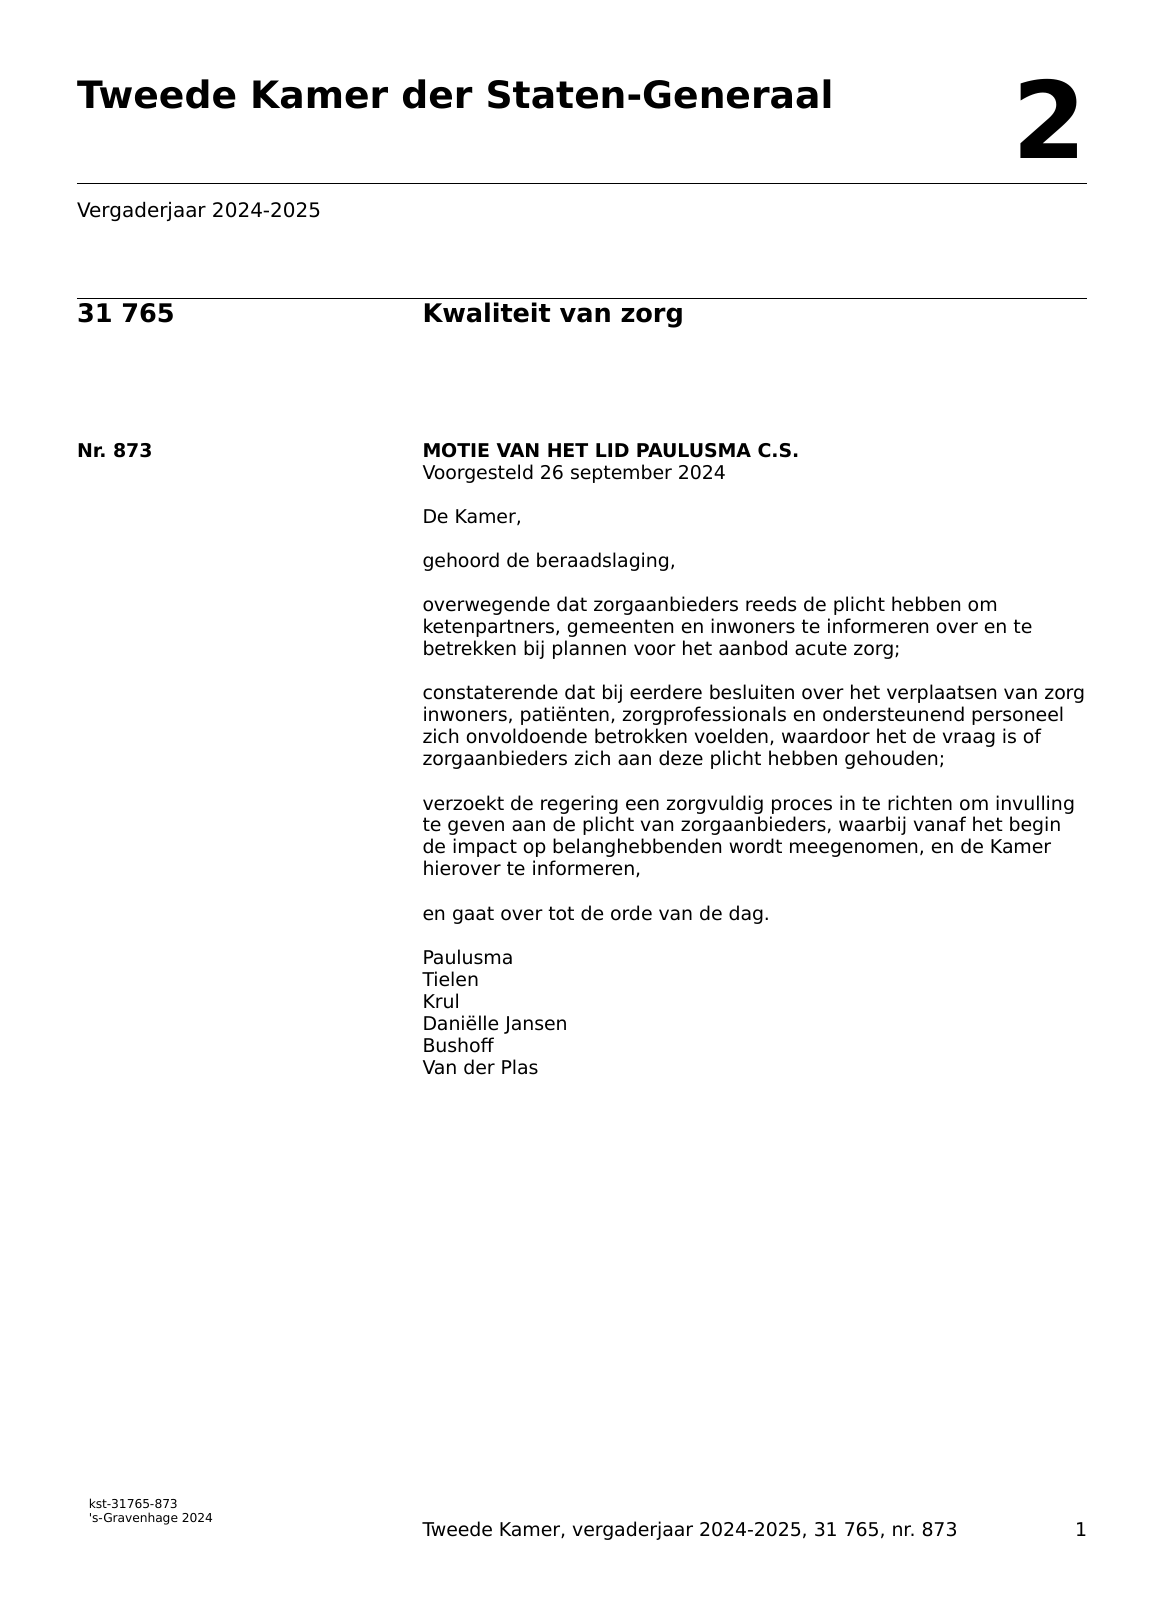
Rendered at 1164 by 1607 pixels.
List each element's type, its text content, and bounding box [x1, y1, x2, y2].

text kst-31765-873 [88, 1497, 323, 1511]
table_header 2 [886, 59, 1087, 183]
subtitle 31 765 Kwaliteit van zorg [77, 299, 1087, 329]
text verzoekt de regering een zorgvuldig proces in te richten om invulling te geven aan de plicht van zorgaanbieders, waarbij vanaf het begin de impact op belanghebbenden wordt meegenomen, en de Kamer hierover te informeren, [422, 792, 1087, 880]
text Tielen [422, 969, 1087, 991]
text Paulusma [422, 947, 1087, 969]
text en gaat over tot de orde van de dag. [422, 902, 1087, 924]
text Voorgesteld 26 september 2024 [422, 462, 1087, 484]
text 's-Gravenhage 2024 [88, 1511, 323, 1525]
text De Kamer, [422, 506, 1087, 528]
text overwegende dat zorgaanbieders reeds de plicht hebben om ketenpartners, gemeenten en inwoners te informeren over en te betrekken bij plannen voor het aanbod acute zorg; [422, 594, 1087, 660]
text Bushoff [422, 1034, 1087, 1057]
text Krul [422, 991, 1087, 1013]
subtitle Nr. 873 MOTIE VAN HET LID PAULUSMA C.S. [77, 440, 1087, 462]
text Van der Plas [422, 1057, 1087, 1078]
table_header Tweede Kamer der Staten-Generaal [77, 59, 886, 183]
text gehoord de beraadslaging, [422, 550, 1087, 572]
table_cell Vergaderjaar 2024-2025 [77, 184, 1087, 298]
text Daniëlle Jansen [422, 1013, 1087, 1034]
text constaterende dat bij eerdere besluiten over het verplaatsen van zorg inwoners, patiënten, zorgprofessionals en ondersteunend personeel zich onvoldoende betrokken voelden, waardoor het de vraag is of zorgaanbieders zich aan deze plicht hebben gehouden; [422, 682, 1087, 770]
